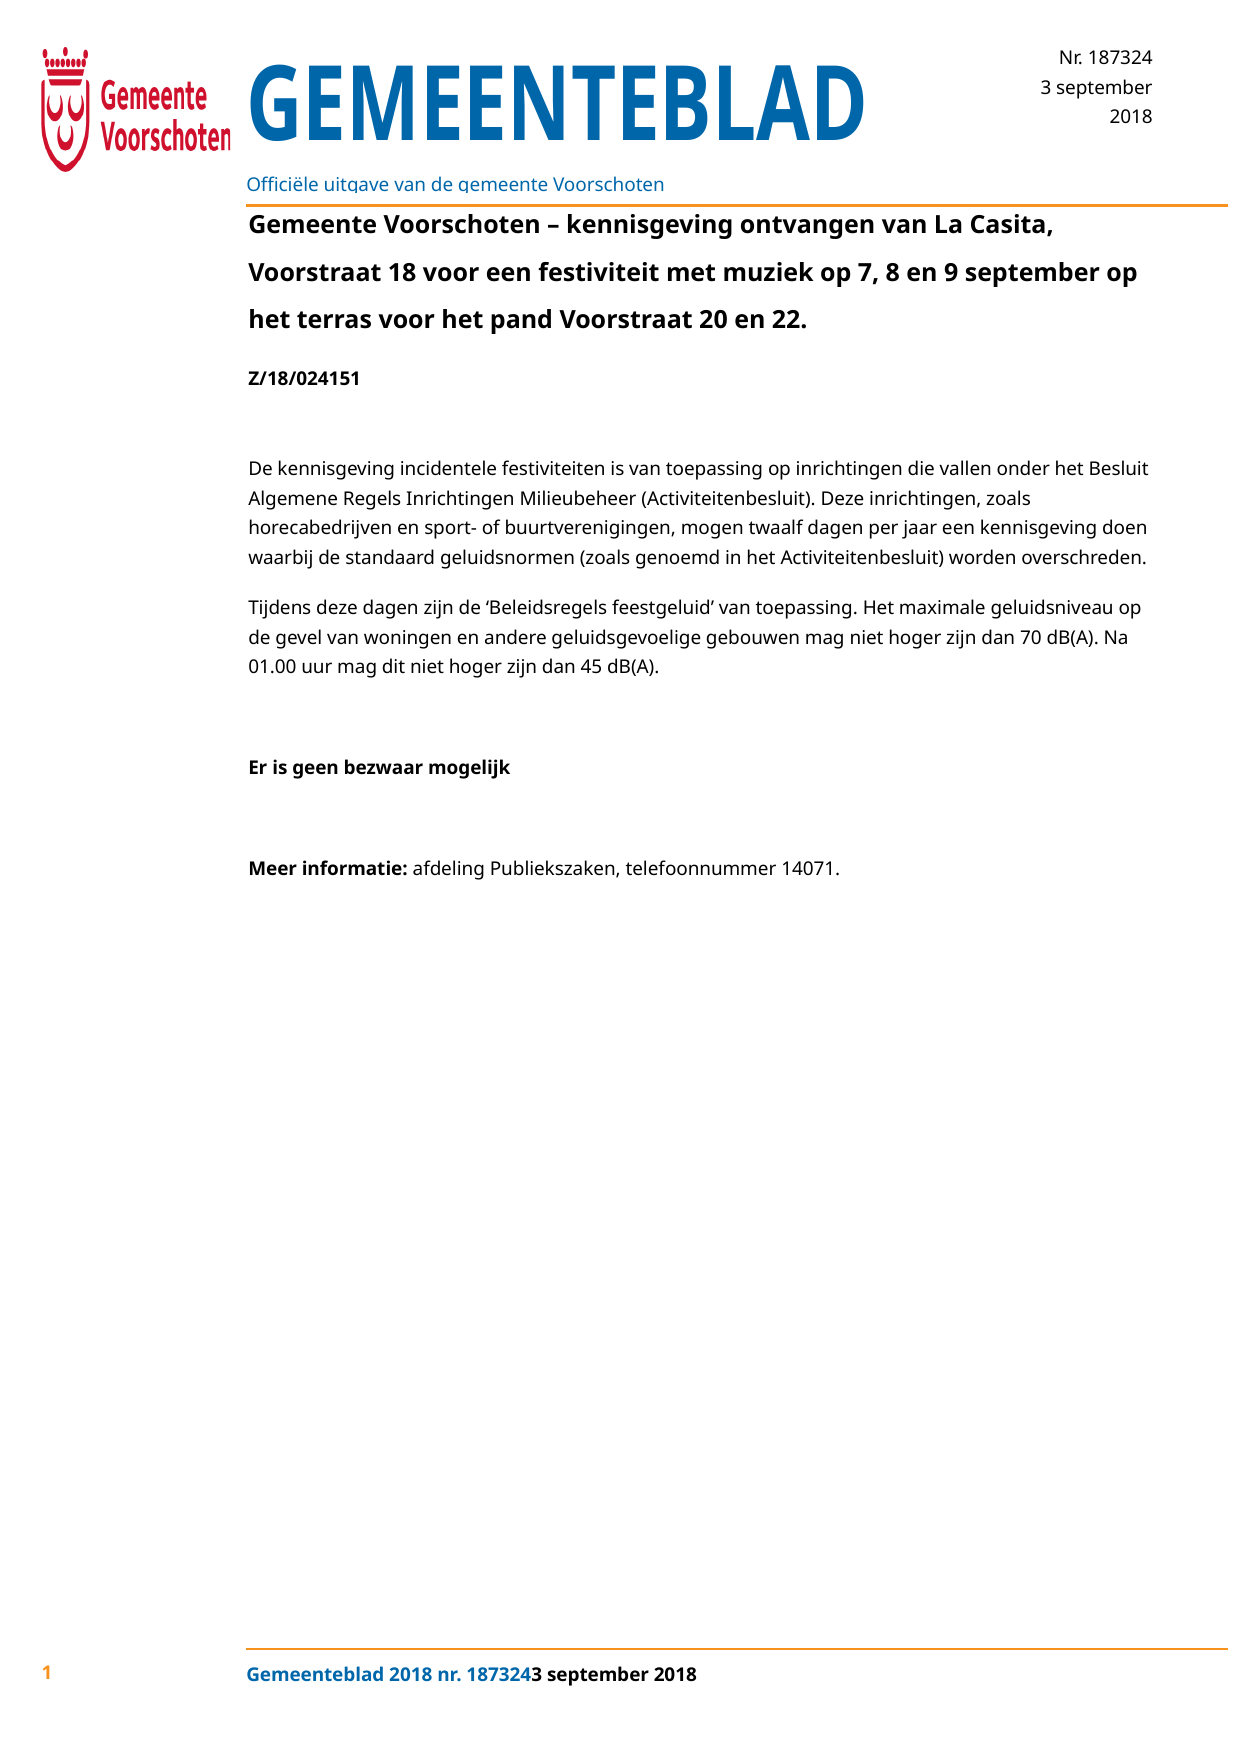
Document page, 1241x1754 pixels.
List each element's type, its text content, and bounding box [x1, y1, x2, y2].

text Meer informatie: afdeling Publiekszaken, telefoonnummer 14071. [248, 855, 1152, 881]
text De kennisgeving incidentele festiviteiten is van toepassing op inrichtingen die vallen onder het Besluit Algemene Regels Inrichtingen Milieubeheer (Activiteitenbesluit). Deze inrichtingen, zoals horecabedrijven en sport- of buurtverenigingen, mogen twaalf dagen per jaar een kennisgeving doen waarbij de standaard geluidsnormen (zoals genoemd in het Activiteitenbesluit) worden overschreden. [248, 455, 1152, 570]
text Z/18/024151 [248, 366, 1152, 391]
picture [41, 47, 231, 172]
text Er is geen bezwaar mogelijk [248, 754, 1152, 780]
text Gemeente Voorschoten – kennisgeving ontvangen van La Casita, Voorstraat 18 voor een festiviteit met muziek op 7, 8 en 9 september op het terras voor het pand Voorstraat 20 en 22. [248, 207, 1152, 336]
text Tijdens deze dagen zijn de ‘Beleidsregels feestgeluid’ van toepassing. Het maximale geluidsniveau op de gevel van woningen en andere geluidsgevoelige gebouwen mag niet hoger zijn dan 70 dB(A). Na 01.00 uur mag dit niet hoger zijn dan 45 dB(A). [248, 594, 1152, 679]
